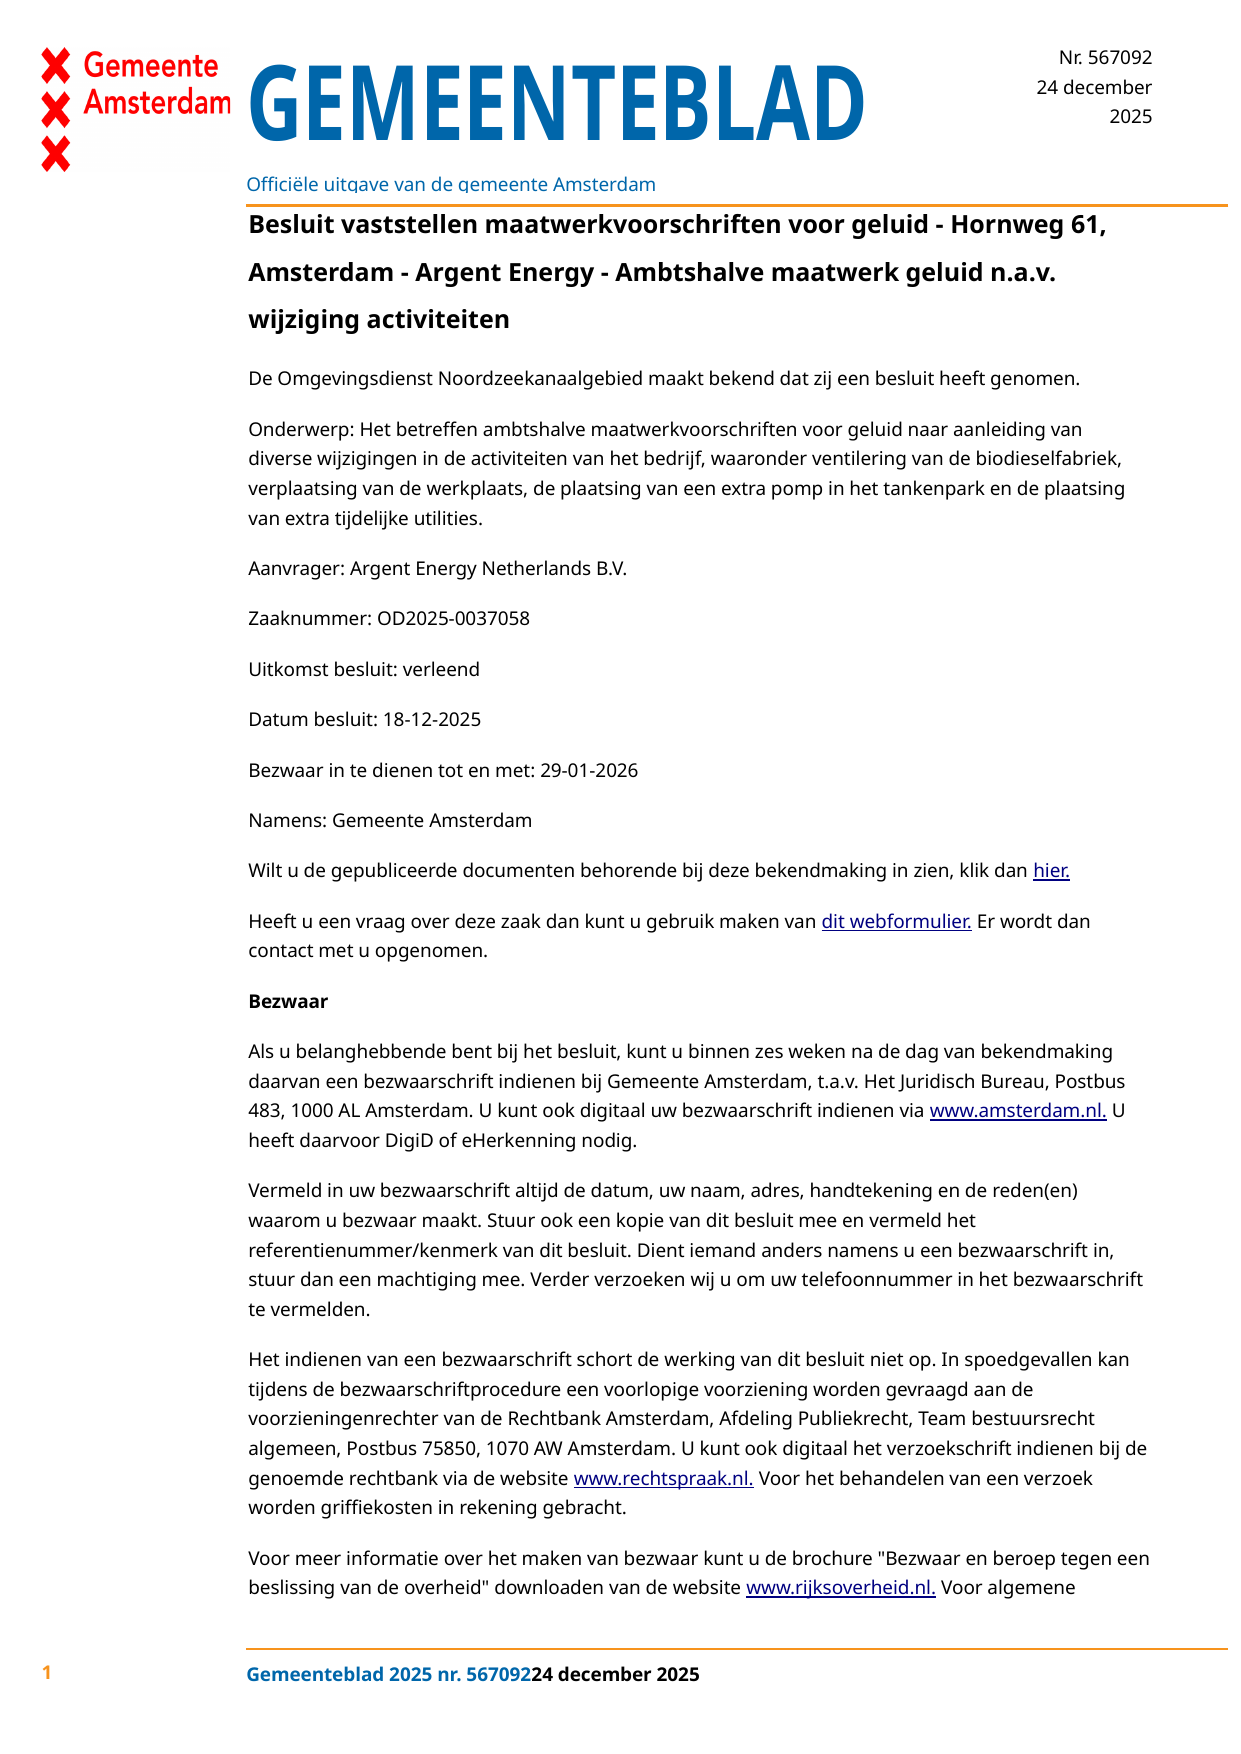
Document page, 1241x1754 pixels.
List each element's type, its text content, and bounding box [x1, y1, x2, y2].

text Namens: Gemeente Amsterdam [248, 807, 1152, 833]
text Wilt u de gepubliceerde documenten behorende bij deze bekendmaking in zien, klik dan hier. [248, 858, 1152, 883]
text Vermeld in uw bezwaarschrift altijd de datum, uw naam, adres, handtekening en de reden(en) waarom u bezwaar maakt. Stuur ook een kopie van dit besluit mee en vermeld het referentienummer/kenmerk van dit besluit. Dient iemand anders namens u een bezwaarschrift in, stuur dan een machtiging mee. Verder verzoeken wij u om uw telefoonnummer in het bezwaarschrift te vermelden. [248, 1178, 1152, 1322]
text Uitkomst besluit: verleend [248, 656, 1152, 682]
text Bezwaar in te dienen tot en met: 29-01-2026 [248, 757, 1152, 782]
text Besluit vaststellen maatwerkvoorschriften voor geluid - Hornweg 61, Amsterdam - Argent Energy - Ambtshalve maatwerk geluid n.a.v. wijziging activiteiten [248, 207, 1152, 336]
text Als u belanghebbende bent bij het besluit, kunt u binnen zes weken na de dag van bekendmaking daarvan een bezwaarschrift indienen bij Gemeente Amsterdam, t.a.v. Het Juridisch Bureau, Postbus 483, 1000 AL Amsterdam. U kunt ook digitaal uw bezwaarschrift indienen via www.amsterdam.nl. U heeft daarvoor DigiD of eHerkenning nodig. [248, 1038, 1152, 1153]
text Aanvrager: Argent Energy Netherlands B.V. [248, 555, 1152, 581]
text Zaaknummer: OD2025-0037058 [248, 606, 1152, 631]
text Heeft u een vraag over deze zaak dan kunt u gebruik maken van dit webformulier. Er wordt dan contact met u opgenomen. [248, 908, 1152, 963]
text Onderwerp: Het betreffen ambtshalve maatwerkvoorschriften voor geluid naar aanleiding van diverse wijzigingen in de activiteiten van het bedrijf, waaronder ventilering van de biodieselfabriek, verplaatsing van de werkplaats, de plaatsing van een extra pomp in het tankenpark en de plaatsing van extra tijdelijke utilities. [248, 416, 1152, 530]
text Bezwaar [248, 988, 1152, 1014]
picture [41, 47, 231, 172]
text Datum besluit: 18-12-2025 [248, 706, 1152, 732]
text Voor meer informatie over het maken van bezwaar kunt u de brochure "Bezwaar en beroep tegen een beslissing van de overheid" downloaden van de website www.rijksoverheid.nl. Voor algemene [248, 1545, 1152, 1600]
text Het indienen van een bezwaarschrift schort de werking van dit besluit niet op. In spoedgevallen kan tijdens de bezwaarschriftprocedure een voorlopige voorziening worden gevraagd aan de voorzieningenrechter van de Rechtbank Amsterdam, Afdeling Publiekrecht, Team bestuursrecht algemeen, Postbus 75850, 1070 AW Amsterdam. U kunt ook digitaal het verzoekschrift indienen bij de genoemde rechtbank via de website www.rechtspraak.nl. Voor het behandelen van een verzoek worden griffiekosten in rekening gebracht. [248, 1346, 1152, 1520]
text De Omgevingsdienst Noordzeekanaalgebied maakt bekend dat zij een besluit heeft genomen. [248, 366, 1152, 391]
